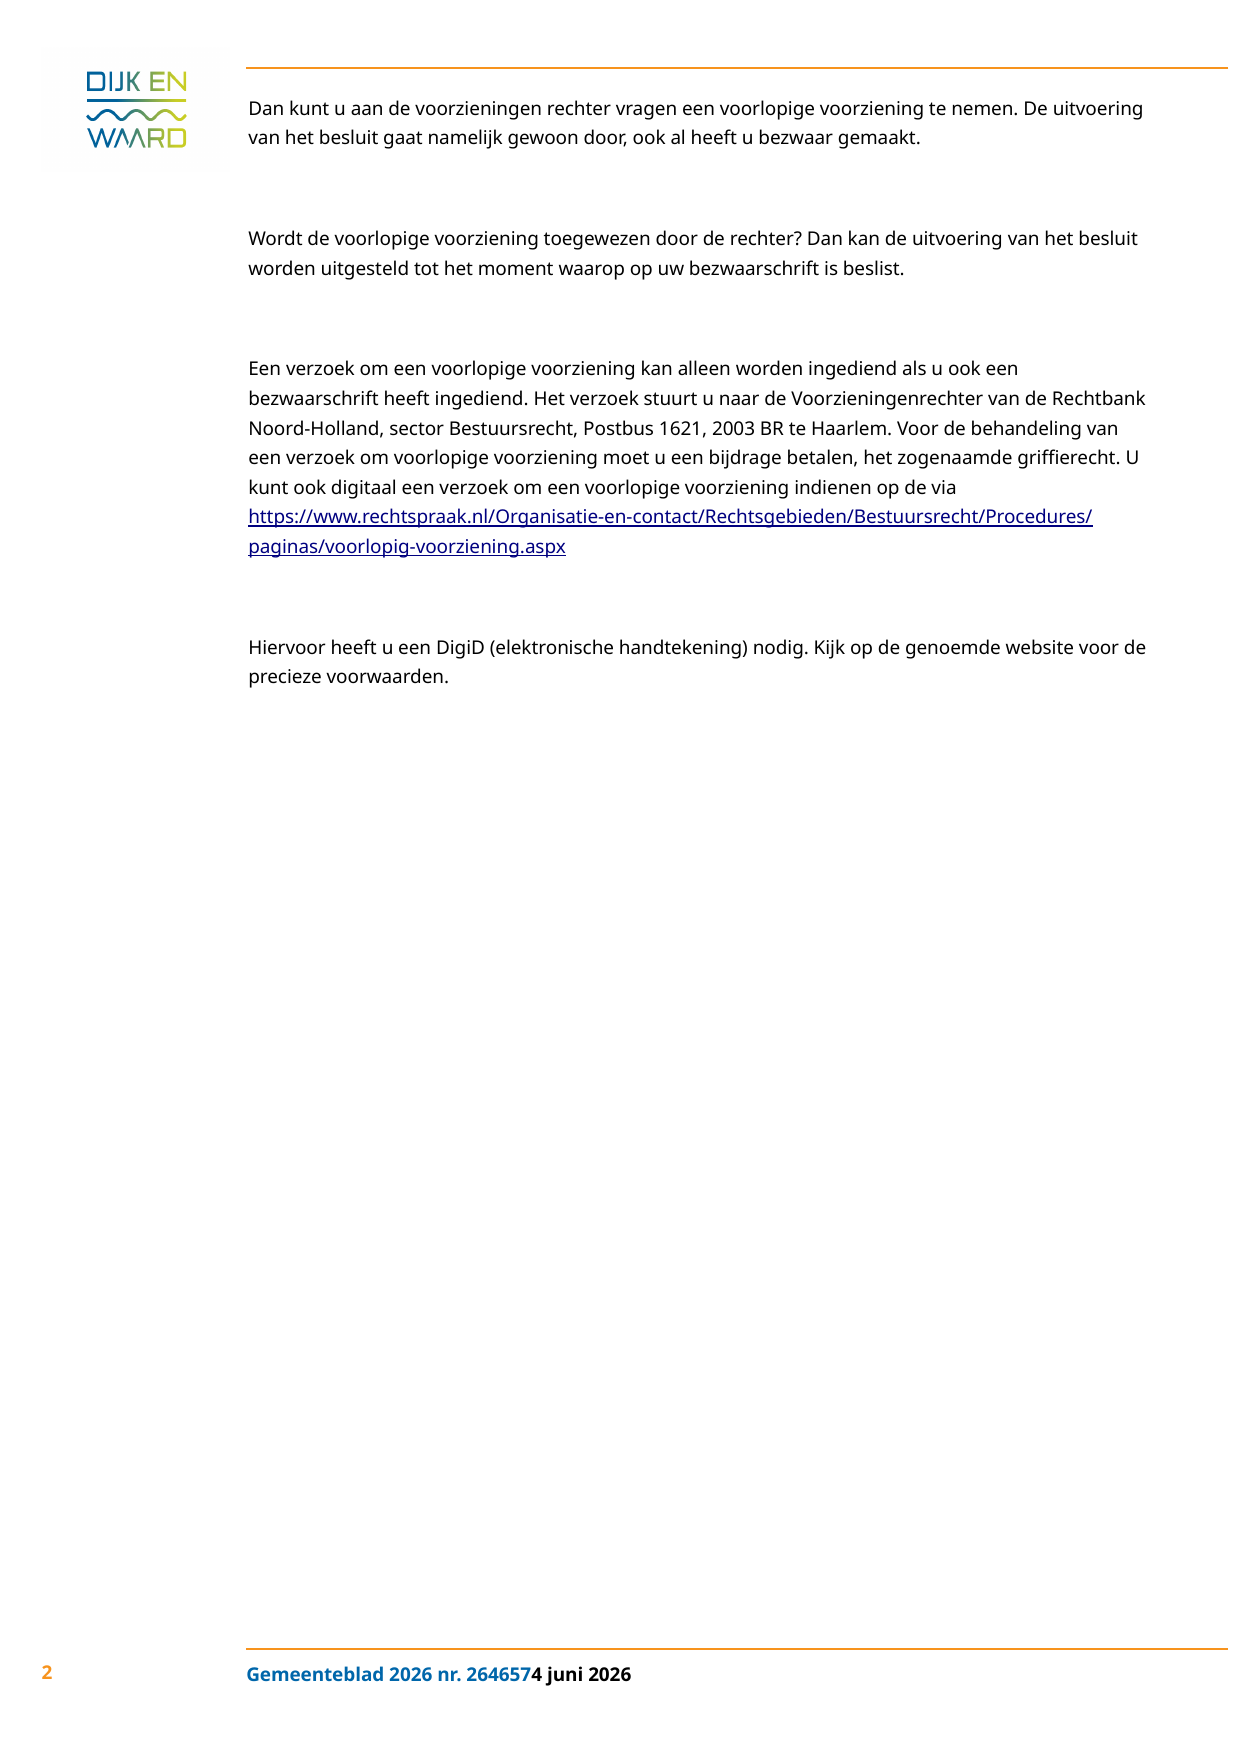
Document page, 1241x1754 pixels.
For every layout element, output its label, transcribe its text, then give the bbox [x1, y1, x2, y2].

text Wordt de voorlopige voorziening toegewezen door de rechter? Dan kan de uitvoering van het besluit worden uitgesteld tot het moment waarop op uw bezwaarschrift is beslist. [248, 225, 1152, 281]
picture [41, 47, 231, 172]
text Dan kunt u aan de voorzieningen rechter vragen een voorlopige voorziening te nemen. De uitvoering van het besluit gaat namelijk gewoon door, ook al heeft u bezwaar gemaakt. [248, 95, 1152, 150]
text Een verzoek om een voorlopige voorziening kan alleen worden ingediend als u ook een bezwaarschrift heeft ingediend. Het verzoek stuurt u naar de Voorzieningenrechter van de Rechtbank Noord-Holland, sector Bestuursrecht, Postbus 1621, 2003 BR te Haarlem. Voor de behandeling van een verzoek om voorlopige voorziening moet u een bijdrage betalen, het zogenaamde griffierecht. U kunt ook digitaal een verzoek om een voorlopige voorziening indienen op de via https://www.rechtspraak.nl/Organisatie-en-contact/Rechtsgebieden/Bestuursrecht/Procedures/paginas/voorlopig-voorziening.aspx [248, 356, 1152, 559]
text Hiervoor heeft u een DigiD (elektronische handtekening) nodig. Kijk op de genoemde website voor de precieze voorwaarden. [248, 634, 1152, 689]
